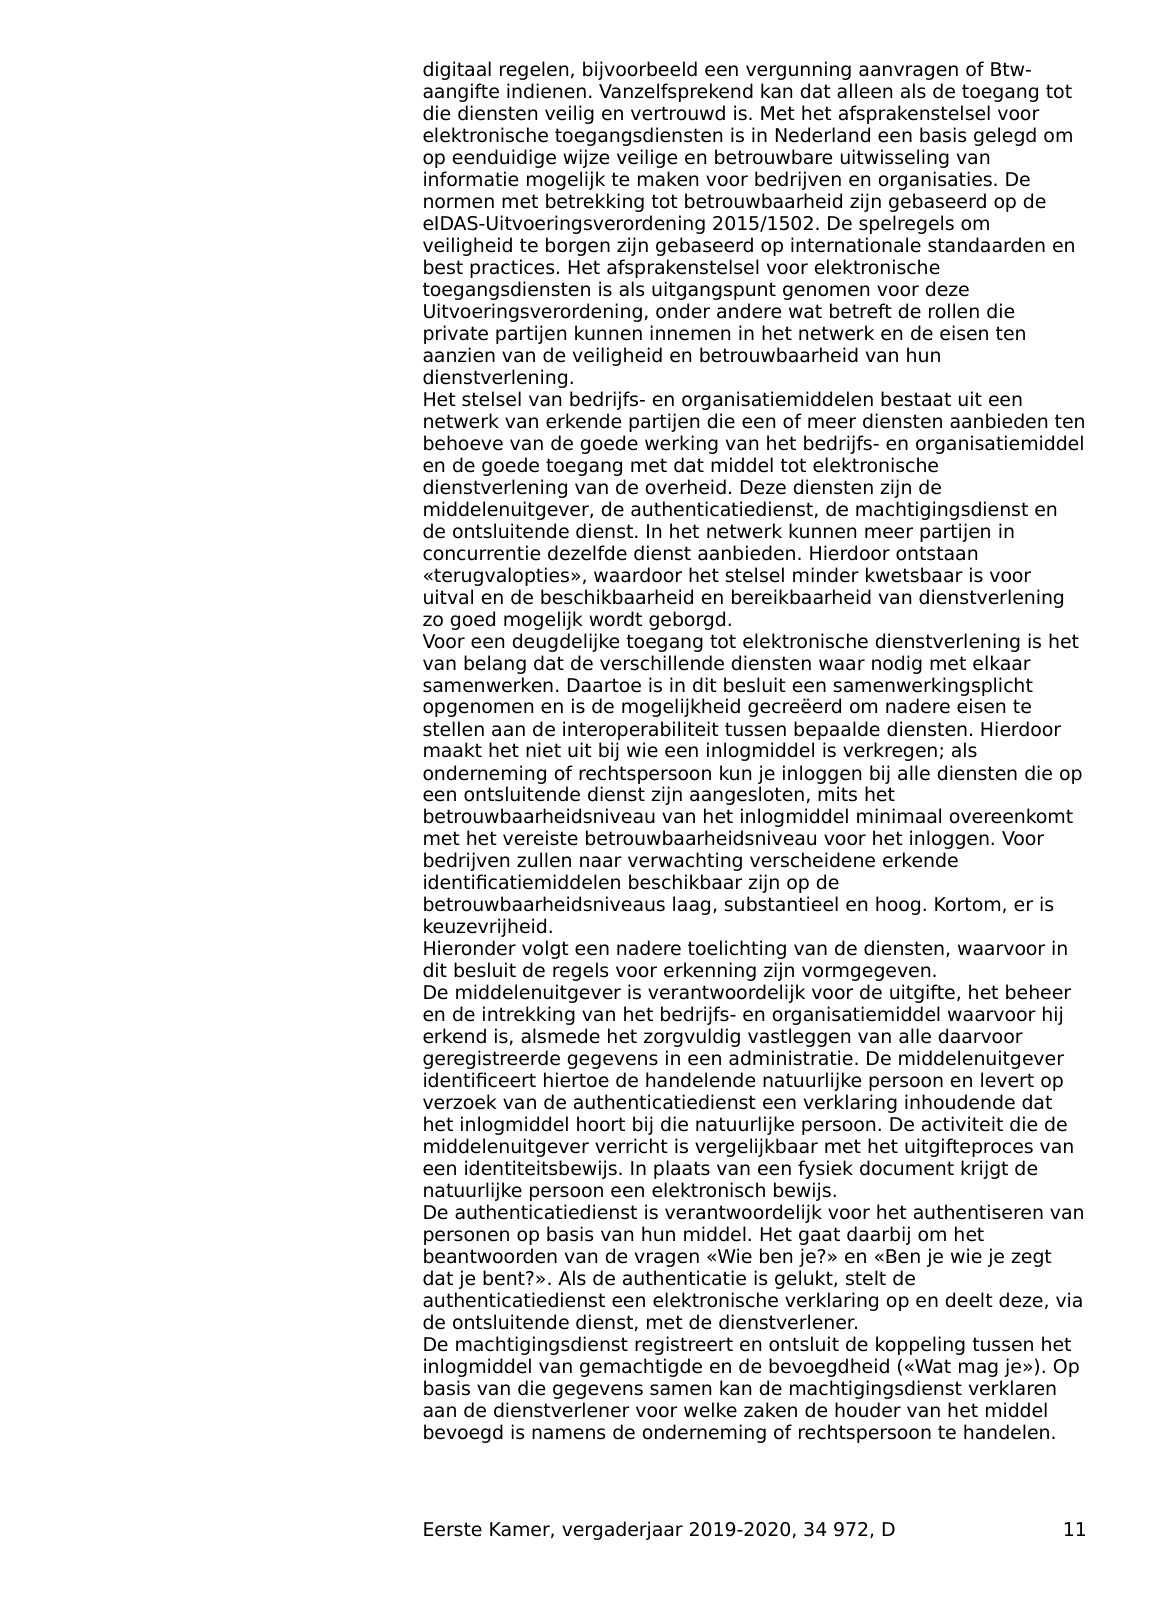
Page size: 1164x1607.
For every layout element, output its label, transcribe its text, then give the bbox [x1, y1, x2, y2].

text Hieronder volgt een nadere toelichting van de diensten, waarvoor in dit besluit de regels voor erkenning zijn vormgegeven. [422, 938, 1087, 982]
text De machtigingsdienst registreert en ontsluit de koppeling tussen het inlogmiddel van gemachtigde en de bevoegdheid («Wat mag je»). Op basis van die gegevens samen kan de machtigingsdienst verklaren aan de dienstverlener voor welke zaken de houder van het middel bevoegd is namens de onderneming of rechtspersoon te handelen. [422, 1334, 1087, 1444]
text De authenticatiedienst is verantwoordelijk voor het authentiseren van personen op basis van hun middel. Het gaat daarbij om het beantwoorden van de vragen «Wie ben je?» en «Ben je wie je zegt dat je bent?». Als de authenticatie is gelukt, stelt de authenticatiedienst een elektronische verklaring op en deelt deze, via de ontsluitende dienst, met de dienstverlener. [422, 1202, 1087, 1334]
text digitaal regelen, bijvoorbeeld een vergunning aanvragen of Btw-aangifte indienen. Vanzelfsprekend kan dat alleen als de toegang tot die diensten veilig en vertrouwd is. Met het afsprakenstelsel voor elektronische toegangsdiensten is in Nederland een basis gelegd om op eenduidige wijze veilige en betrouwbare uitwisseling van informatie mogelijk te maken voor bedrijven en organisaties. De normen met betrekking tot betrouwbaarheid zijn gebaseerd op de eIDAS-Uitvoeringsverordening 2015/1502. De spelregels om veiligheid te borgen zijn gebaseerd op internationale standaarden en best practices. Het afsprakenstelsel voor elektronische toegangsdiensten is als uitgangspunt genomen voor deze Uitvoeringsverordening, onder andere wat betreft de rollen die private partijen kunnen innemen in het netwerk en de eisen ten aanzien van de veiligheid en betrouwbaarheid van hun dienstverlening. [422, 59, 1087, 389]
text Voor een deugdelijke toegang tot elektronische dienstverlening is het van belang dat de verschillende diensten waar nodig met elkaar samenwerken. Daartoe is in dit besluit een samenwerkingsplicht opgenomen en is de mogelijkheid gecreëerd om nadere eisen te stellen aan de interoperabiliteit tussen bepaalde diensten. Hierdoor maakt het niet uit bij wie een inlogmiddel is verkregen; als onderneming of rechtspersoon kun je inloggen bij alle diensten die op een ontsluitende dienst zijn aangesloten, mits het betrouwbaarheidsniveau van het inlogmiddel minimaal overeenkomt met het vereiste betrouwbaarheidsniveau voor het inloggen. Voor bedrijven zullen naar verwachting verscheidene erkende identificatiemiddelen beschikbaar zijn op de betrouwbaarheidsniveaus laag, substantieel en hoog. Kortom, er is keuzevrijheid. [422, 631, 1087, 938]
text De middelenuitgever is verantwoordelijk voor de uitgifte, het beheer en de intrekking van het bedrijfs- en organisatiemiddel waarvoor hij erkend is, alsmede het zorgvuldig vastleggen van alle daarvoor geregistreerde gegevens in een administratie. De middelenuitgever identificeert hiertoe de handelende natuurlijke persoon en levert op verzoek van de authenticatiedienst een verklaring inhoudende dat het inlogmiddel hoort bij die natuurlijke persoon. De activiteit die de middelenuitgever verricht is vergelijkbaar met het uitgifteproces van een identiteitsbewijs. In plaats van een fysiek document krijgt de natuurlijke persoon een elektronisch bewijs. [422, 982, 1087, 1202]
text Het stelsel van bedrijfs- en organisatiemiddelen bestaat uit een netwerk van erkende partijen die een of meer diensten aanbieden ten behoeve van de goede werking van het bedrijfs- en organisatiemiddel en de goede toegang met dat middel tot elektronische dienstverlening van de overheid. Deze diensten zijn de middelenuitgever, de authenticatiedienst, de machtigingsdienst en de ontsluitende dienst. In het netwerk kunnen meer partijen in concurrentie dezelfde dienst aanbieden. Hierdoor ontstaan «terugvalopties», waardoor het stelsel minder kwetsbaar is voor uitval en de beschikbaarheid en bereikbaarheid van dienstverlening zo goed mogelijk wordt geborgd. [422, 389, 1087, 631]
